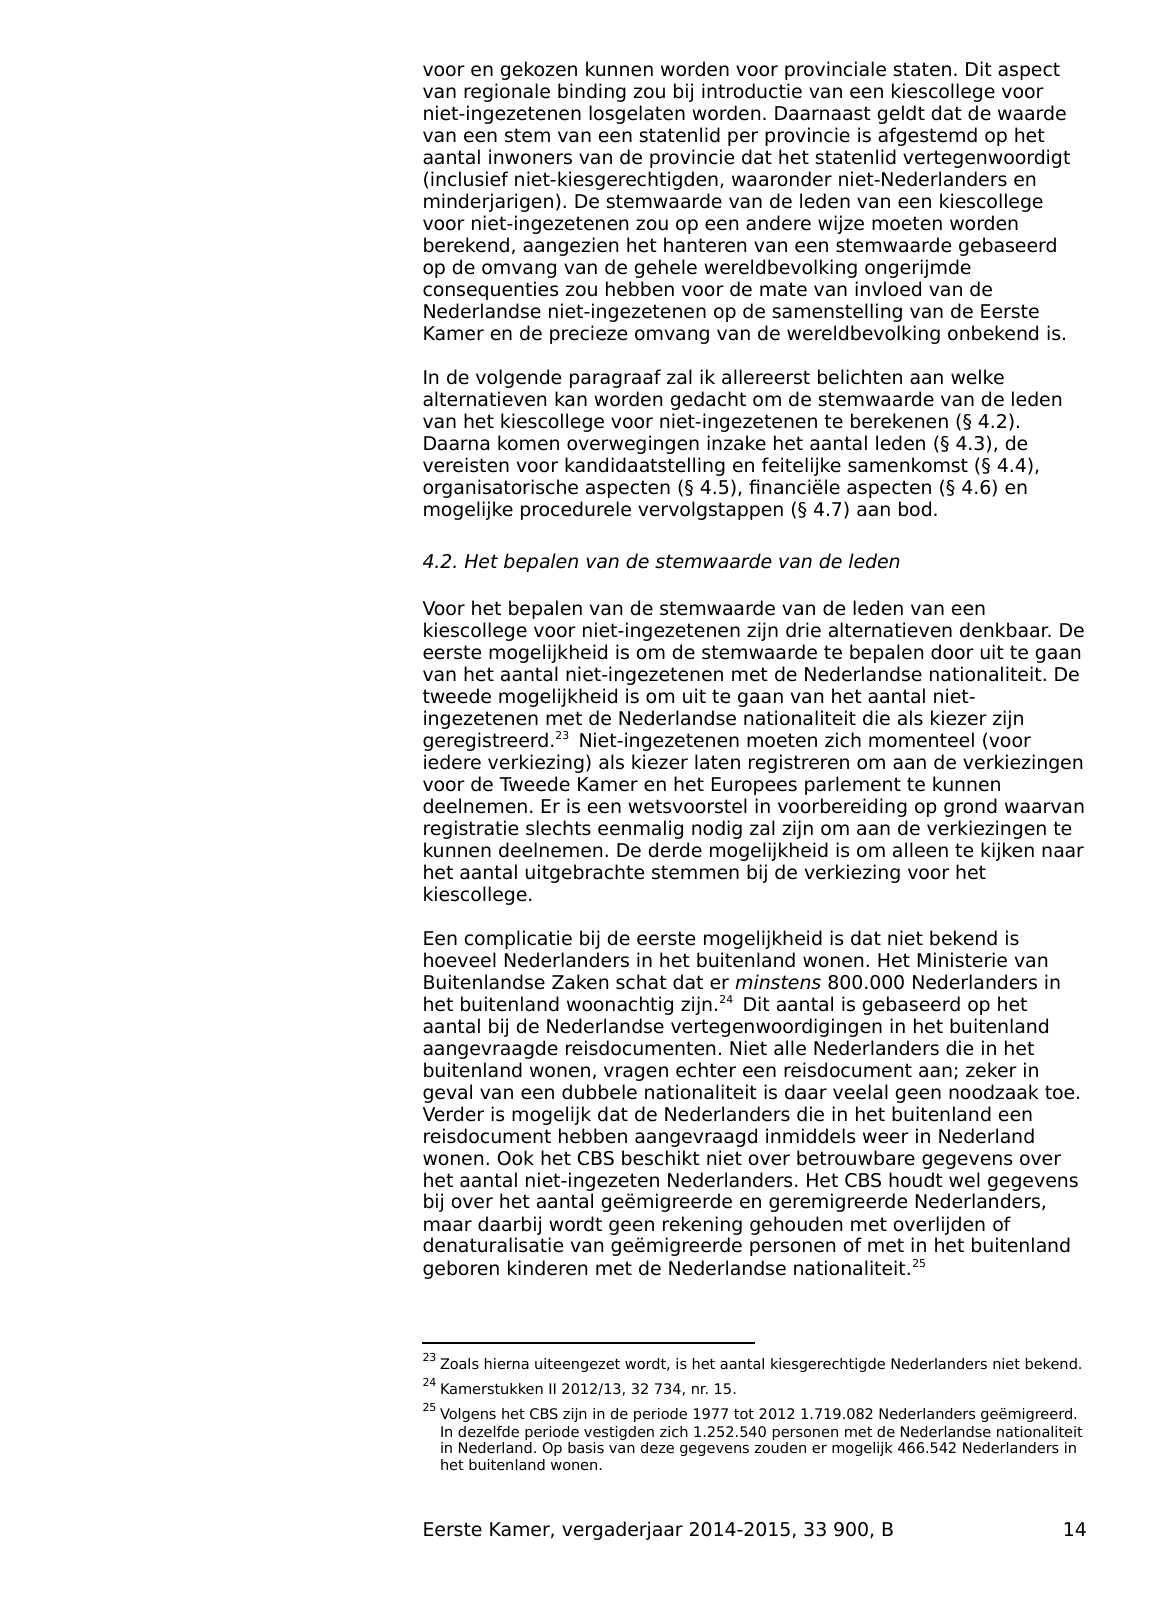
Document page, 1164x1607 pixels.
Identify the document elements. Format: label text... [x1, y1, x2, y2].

text Zoals hierna uiteengezet wordt, is het aantal kiesgerechtigde Nederlanders niet bekend. [422, 1352, 1087, 1374]
text Een complicatie bij de eerste mogelijkheid is dat niet bekend is hoeveel Nederlanders in het buitenland wonen. Het Ministerie van Buitenlandse Zaken schat dat er minstens 800.000 Nederlanders in het buitenland woonachtig zijn. Dit aantal is gebaseerd op het aantal bij de Nederlandse vertegenwoordigingen in het buitenland aangevraagde reisdocumenten. Niet alle Nederlanders die in het buitenland wonen, vragen echter een reisdocument aan; zeker in geval van een dubbele nationaliteit is daar veelal geen noodzaak toe. Verder is mogelijk dat de Nederlanders die in het buitenland een reisdocument hebben aangevraagd inmiddels weer in Nederland wonen. Ook het CBS beschikt niet over betrouwbare gegevens over het aantal niet-ingezeten Nederlanders. Het CBS houdt wel gegevens bij over het aantal geëmigreerde en geremigreerde Nederlanders, maar daarbij wordt geen rekening gehouden met overlijden of denaturalisatie van geëmigreerde personen of met in het buitenland geboren kinderen met de Nederlandse nationaliteit. [422, 928, 1087, 1279]
text Voor het bepalen van de stemwaarde van de leden van een kiescollege voor niet-ingezetenen zijn drie alternatieven denkbaar. De eerste mogelijkheid is om de stemwaarde te bepalen door uit te gaan van het aantal niet-ingezetenen met de Nederlandse nationaliteit. De tweede mogelijkheid is om uit te gaan van het aantal niet-ingezetenen met de Nederlandse nationaliteit die als kiezer zijn geregistreerd. Niet-ingezetenen moeten zich momenteel (voor iedere verkiezing) als kiezer laten registreren om aan de verkiezingen voor de Tweede Kamer en het Europees parlement te kunnen deelnemen. Er is een wetsvoorstel in voorbereiding op grond waarvan registratie slechts eenmalig nodig zal zijn om aan de verkiezingen te kunnen deelnemen. De derde mogelijkheid is om alleen te kijken naar het aantal uitgebrachte stemmen bij de verkiezing voor het kiescollege. [422, 598, 1087, 906]
text voor en gekozen kunnen worden voor provinciale staten. Dit aspect van regionale binding zou bij introductie van een kiescollege voor niet-ingezetenen losgelaten worden. Daarnaast geldt dat de waarde van een stem van een statenlid per provincie is afgestemd op het aantal inwoners van de provincie dat het statenlid vertegenwoordigt (inclusief niet-kiesgerechtigden, waaronder niet-Nederlanders en minderjarigen). De stemwaarde van de leden van een kiescollege voor niet-ingezetenen zou op een andere wijze moeten worden berekend, aangezien het hanteren van een stemwaarde gebaseerd op de omvang van de gehele wereldbevolking ongerijmde consequenties zou hebben voor de mate van invloed van de Nederlandse niet-ingezetenen op de samenstelling van de Eerste Kamer en de precieze omvang van de wereldbevolking onbekend is. [422, 59, 1087, 345]
subtitle 4.2. Het bepalen van de stemwaarde van de leden [422, 551, 1087, 573]
text Volgens het CBS zijn in de periode 1977 tot 2012 1.719.082 Nederlanders geëmigreerd. In dezelfde periode vestigden zich 1.252.540 personen met de Nederlandse nationaliteit in Nederland. Op basis van deze gegevens zouden er mogelijk 466.542 Nederlanders in het buitenland wonen. [422, 1402, 1087, 1474]
text In de volgende paragraaf zal ik allereerst belichten aan welke alternatieven kan worden gedacht om de stemwaarde van de leden van het kiescollege voor niet-ingezetenen te berekenen (§ 4.2). Daarna komen overwegingen inzake het aantal leden (§ 4.3), de vereisten voor kandidaatstelling en feitelijke samenkomst (§ 4.4), organisatorische aspecten (§ 4.5), financiële aspecten (§ 4.6) en mogelijke procedurele vervolgstappen (§ 4.7) aan bod. [422, 367, 1087, 521]
text Kamerstukken II 2012/13, 32 734, nr. 15. [422, 1377, 1087, 1399]
